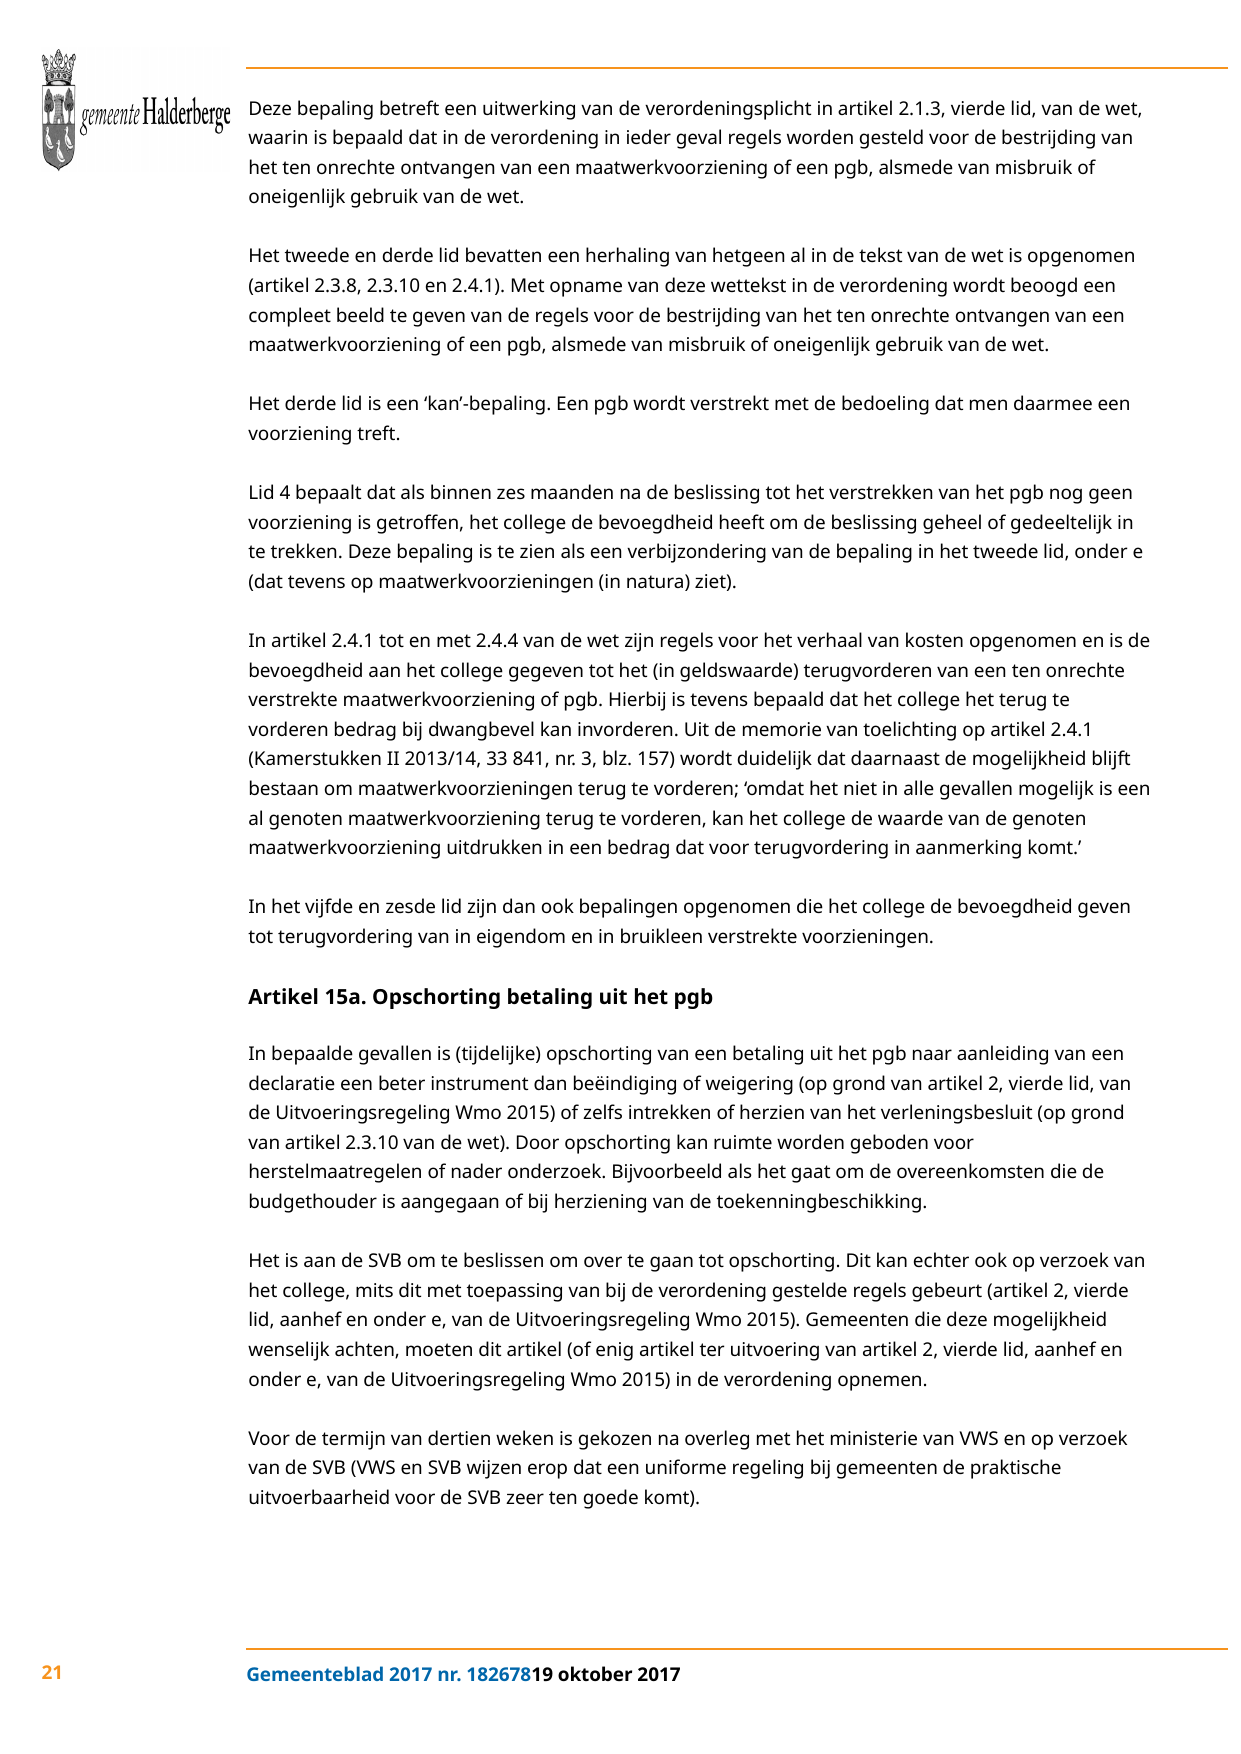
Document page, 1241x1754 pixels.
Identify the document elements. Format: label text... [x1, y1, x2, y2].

text Lid 4 bepaalt dat als binnen zes maanden na de beslissing tot het verstrekken van het pgb nog geen voorziening is getroffen, het college de bevoegdheid heeft om de beslissing geheel of gedeeltelijk in te trekken. Deze bepaling is te zien als een verbijzondering van de bepaling in het tweede lid, onder e (dat tevens op maatwerkvoorzieningen (in natura) ziet). [248, 479, 1152, 594]
text Artikel 15a. Opschorting betaling uit het pgb [248, 982, 1152, 1011]
text Het derde lid is een ‘kan’-bepaling. Een pgb wordt verstrekt met de bedoeling dat men daarmee een voorziening treft. [248, 391, 1152, 446]
text Voor de termijn van dertien weken is gekozen na overleg met het ministerie van VWS en op verzoek van de SVB (VWS en SVB wijzen erop dat een uniforme regeling bij gemeenten de praktische uitvoerbaarheid voor de SVB zeer ten goede komt). [248, 1425, 1152, 1510]
text In artikel 2.4.1 tot en met 2.4.4 van de wet zijn regels voor het verhaal van kosten opgenomen en is de bevoegdheid aan het college gegeven tot het (in geldswaarde) terugvorderen van een ten onrechte verstrekte maatwerkvoorziening of pgb. Hierbij is tevens bepaald dat het college het terug te vorderen bedrag bij dwangbevel kan invorderen. Uit de memorie van toelichting op artikel 2.4.1 (Kamerstukken II 2013/14, 33 841, nr. 3, blz. 157) wordt duidelijk dat daarnaast de mogelijkheid blijft bestaan om maatwerkvoorzieningen terug te vorderen; ‘omdat het niet in alle gevallen mogelijk is een al genoten maatwerkvoorziening terug te vorderen, kan het college de waarde van de genoten maatwerkvoorziening uitdrukken in een bedrag dat voor terugvordering in aanmerking komt.’ [248, 627, 1152, 860]
text In het vijfde en zesde lid zijn dan ook bepalingen opgenomen die het college de bevoegdheid geven tot terugvordering van in eigendom en in bruikleen verstrekte voorzieningen. [248, 893, 1152, 949]
text Het tweede en derde lid bevatten een herhaling van hetgeen al in de tekst van de wet is opgenomen (artikel 2.3.8, 2.3.10 en 2.4.1). Met opname van deze wettekst in de verordening wordt beoogd een compleet beeld te geven van de regels voor de bestrijding van het ten onrechte ontvangen van een maatwerkvoorziening of een pgb, alsmede van misbruik of oneigenlijk gebruik van de wet. [248, 243, 1152, 357]
text Deze bepaling betreft een uitwerking van de verordeningsplicht in artikel 2.1.3, vierde lid, van de wet, waarin is bepaald dat in de verordening in ieder geval regels worden gesteld voor de bestrijding van het ten onrechte ontvangen van een maatwerkvoorziening of een pgb, alsmede van misbruik of oneigenlijk gebruik van de wet. [248, 95, 1152, 209]
picture [41, 47, 231, 172]
text In bepaalde gevallen is (tijdelijke) opschorting van een betaling uit het pgb naar aanleiding van een declaratie een beter instrument dan beëindiging of weigering (op grond van artikel 2, vierde lid, van de Uitvoeringsregeling Wmo 2015) of zelfs intrekken of herzien van het verleningsbesluit (op grond van artikel 2.3.10 van de wet). Door opschorting kan ruimte worden geboden voor herstelmaatregelen of nader onderzoek. Bijvoorbeeld als het gaat om de overeenkomsten die de budgethouder is aangegaan of bij herziening van de toekenningbeschikking. [248, 1040, 1152, 1214]
text Het is aan de SVB om te beslissen om over te gaan tot opschorting. Dit kan echter ook op verzoek van het college, mits dit met toepassing van bij de verordening gestelde regels gebeurt (artikel 2, vierde lid, aanhef en onder e, van de Uitvoeringsregeling Wmo 2015). Gemeenten die deze mogelijkheid wenselijk achten, moeten dit artikel (of enig artikel ter uitvoering van artikel 2, vierde lid, aanhef en onder e, van de Uitvoeringsregeling Wmo 2015) in de verordening opnemen. [248, 1247, 1152, 1391]
